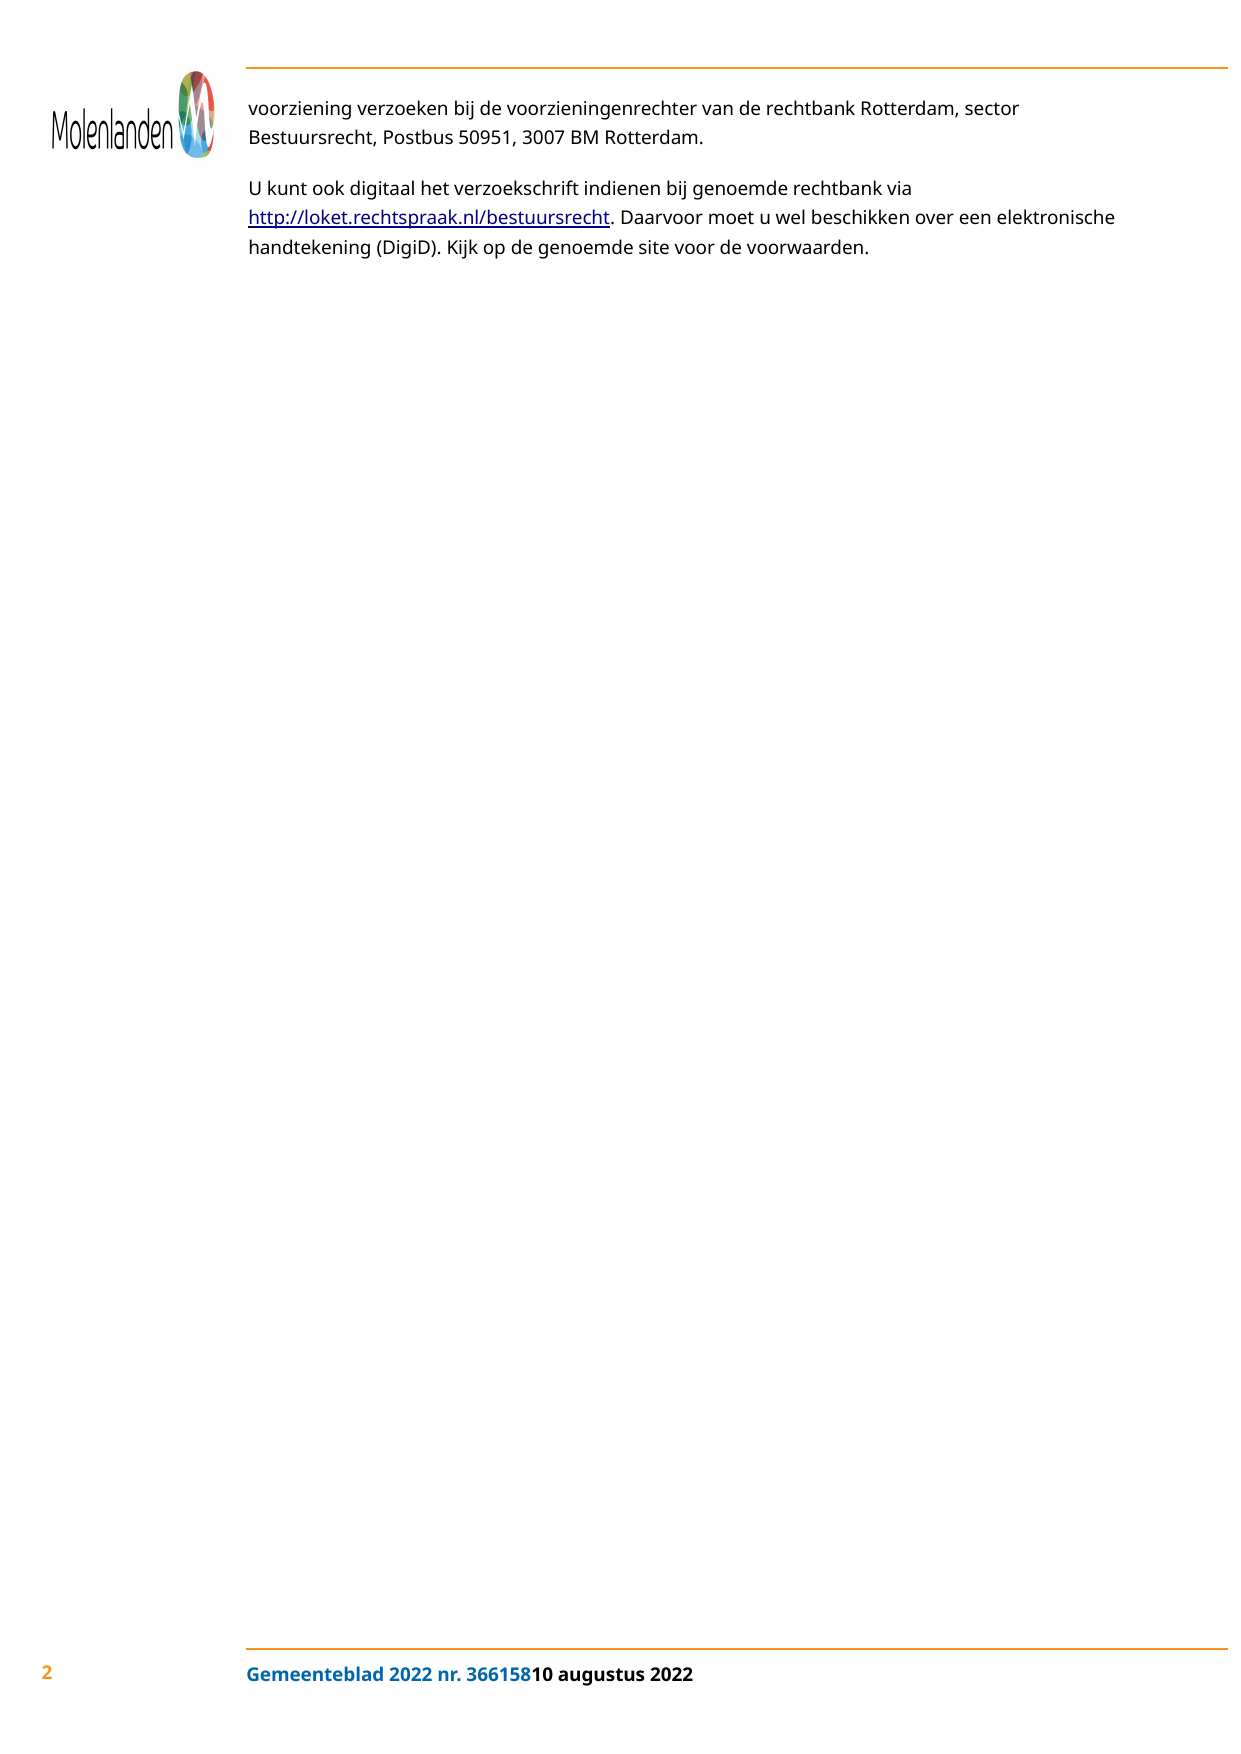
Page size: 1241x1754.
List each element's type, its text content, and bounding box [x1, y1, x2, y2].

text voorziening verzoeken bij de voorzieningenrechter van de rechtbank Rotterdam, sector Bestuursrecht, Postbus 50951, 3007 BM Rotterdam. [248, 95, 1152, 150]
picture [41, 47, 231, 172]
text U kunt ook digitaal het verzoekschrift indienen bij genoemde rechtbank via http://loket.rechtspraak.nl/bestuursrecht. Daarvoor moet u wel beschikken over een elektronische handtekening (DigiD). Kijk op de genoemde site voor de voorwaarden. [248, 175, 1152, 260]
